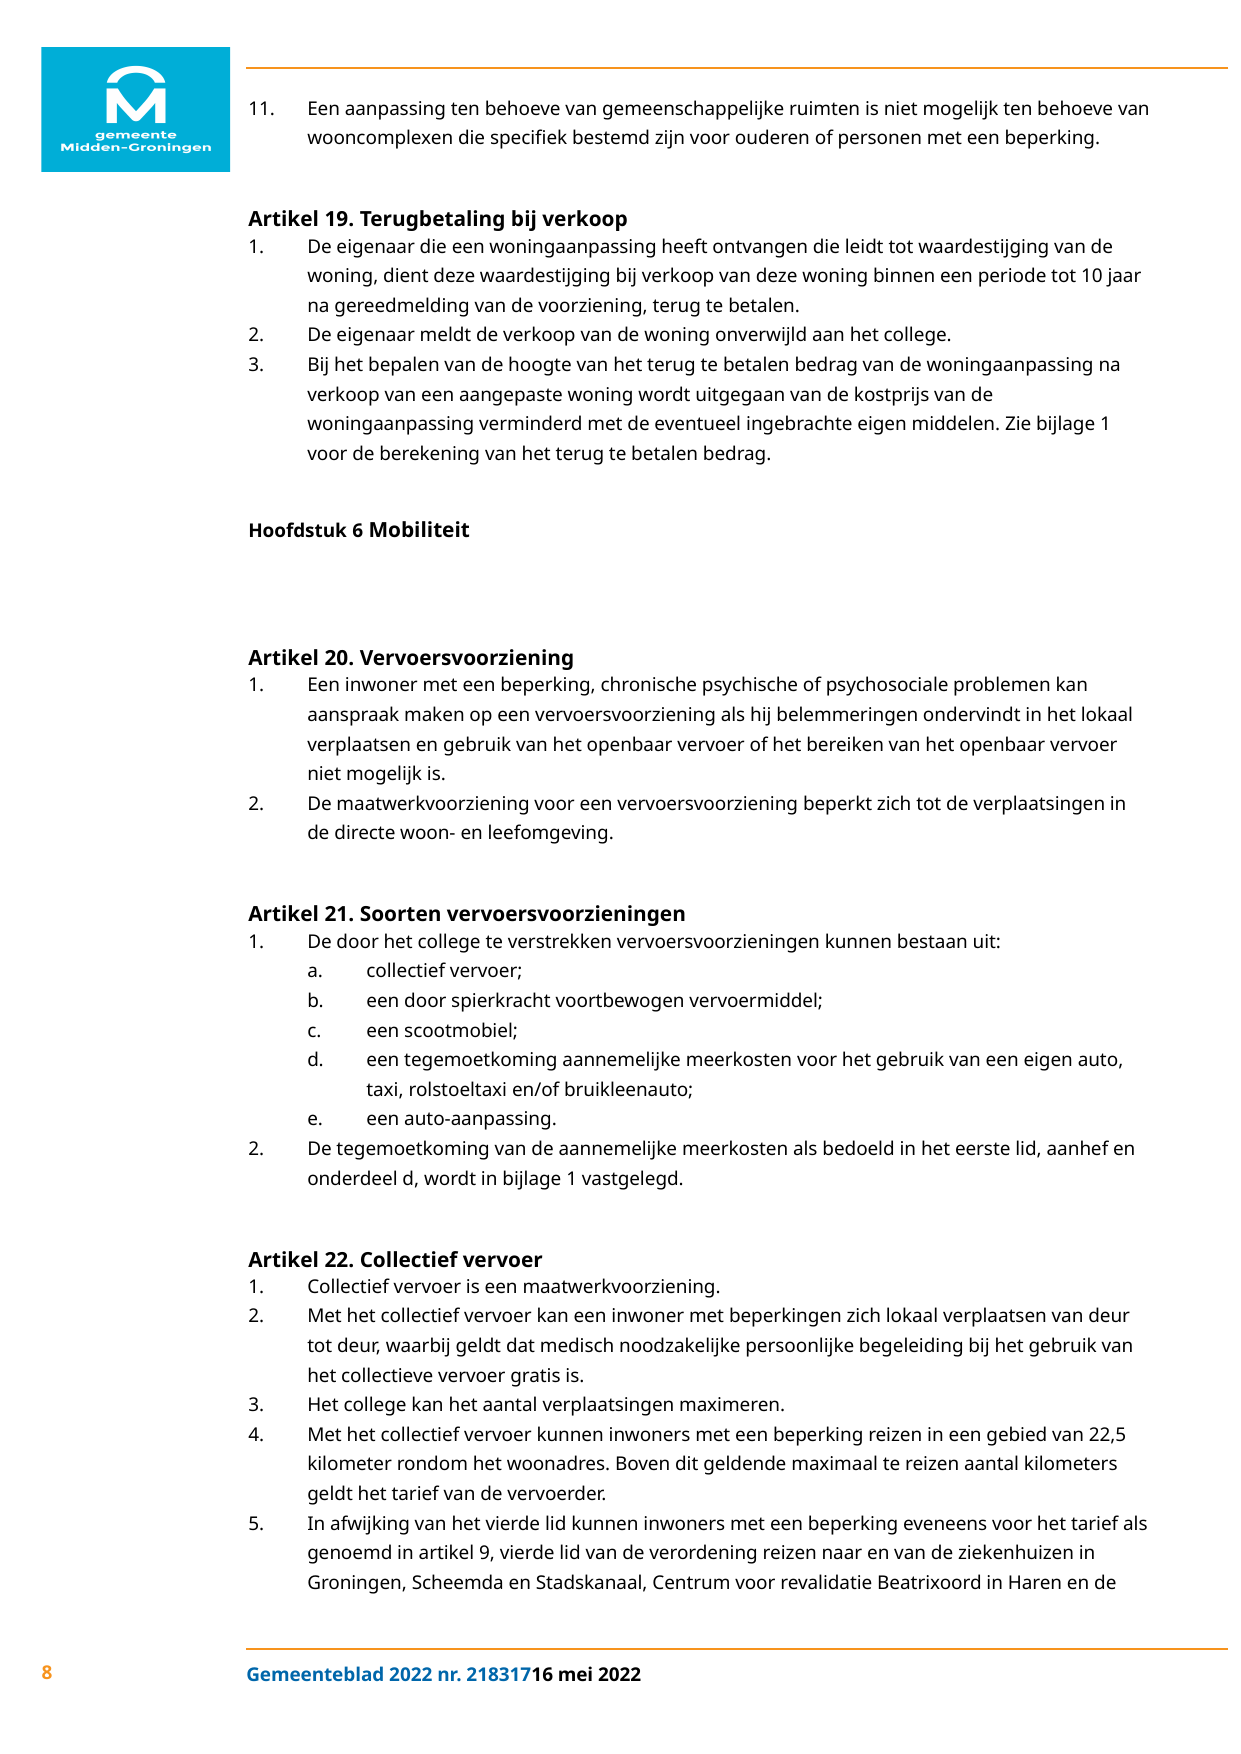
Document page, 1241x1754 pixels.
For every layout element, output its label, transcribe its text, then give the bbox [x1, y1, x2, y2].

text Artikel 22. Collectief vervoer [248, 1245, 1152, 1273]
text Hoofdstuk 6 Mobiliteit [248, 515, 1152, 543]
list Een inwoner met een beperking, chronische psychische of psychosociale problemen kan aanspraak maken op een vervoersvoorziening als hij belemmeringen ondervindt in het lokaal verplaatsen en gebruik van het openbaar vervoer of het bereiken van het openbaar vervoer niet mogelijk is. [248, 672, 1152, 786]
picture [108, 66, 164, 82]
list een auto-aanpassing. [307, 1106, 1152, 1131]
list Collectief vervoer is een maatwerkvoorziening. [248, 1273, 1152, 1299]
list Met het collectief vervoer kan een inwoner met beperkingen zich lokaal verplaatsen van deur tot deur, waarbij geldt dat medisch noodzakelijke persoonlijke begeleiding bij het gebruik van het collectieve vervoer gratis is. [248, 1303, 1152, 1388]
text Artikel 21. Soorten vervoersvoorzieningen [248, 899, 1152, 928]
list Een aanpassing ten behoeve van gemeenschappelijke ruimten is niet mogelijk ten behoeve van wooncomplexen die specifiek bestemd zijn voor ouderen of personen met een beperking. [248, 95, 1152, 150]
text Artikel 19. Terugbetaling bij verkoop [248, 204, 1152, 233]
list een tegemoetkoming aannemelijke meerkosten voor het gebruik van een eigen auto, taxi, rolstoeltaxi en/of bruikleenauto; [307, 1046, 1152, 1102]
list Bij het bepalen van de hoogte van het terug te betalen bedrag van de woningaanpassing na verkoop van een aangepaste woning wordt uitgegaan van de kostprijs van de woningaanpassing verminderd met de eventueel ingebrachte eigen middelen. Zie bijlage 1 voor de berekening van het terug te betalen bedrag. [248, 351, 1152, 466]
list collectief vervoer; [307, 958, 1152, 983]
list Het college kan het aantal verplaatsingen maximeren. [248, 1391, 1152, 1417]
list De tegemoetkoming van de aannemelijke meerkosten als bedoeld in het eerste lid, aanhef en onderdeel d, wordt in bijlage 1 vastgelegd. [248, 1135, 1152, 1190]
text Artikel 20. Vervoersvoorziening [248, 643, 1152, 672]
list De door het college te verstrekken vervoersvoorzieningen kunnen bestaan uit: [248, 928, 1152, 954]
picture [184, 146, 190, 153]
list Met het collectief vervoer kunnen inwoners met een beperking reizen in een gebied van 22,5 kilometer rondom het woonadres. Boven dit geldende maximaal te reizen aantal kilometers geldt het tarief van de vervoerder. [248, 1421, 1152, 1506]
list een scootmobiel; [307, 1017, 1152, 1042]
picture [107, 89, 165, 122]
list De eigenaar meldt de verkoop van de woning onverwijld aan het college. [248, 322, 1152, 347]
list De maatwerkvoorziening voor een vervoersvoorziening beperkt zich tot de verplaatsingen in de directe woon- en leefomgeving. [248, 790, 1152, 845]
list In afwijking van het vierde lid kunnen inwoners met een beperking eveneens voor het tarief als genoemd in artikel 9, vierde lid van de verordening reizen naar en van de ziekenhuizen in Groningen, Scheemda en Stadskanaal, Centrum voor revalidatie Beatrixoord in Haren en de [248, 1510, 1152, 1595]
list een door spierkracht voortbewogen vervoermiddel; [307, 987, 1152, 1013]
list De eigenaar die een woningaanpassing heeft ontvangen die leidt tot waardestijging van de woning, dient deze waardestijging bij verkoop van deze woning binnen een periode tot 10 jaar na gereedmelding van de voorziening, terug te betalen. [248, 233, 1152, 318]
